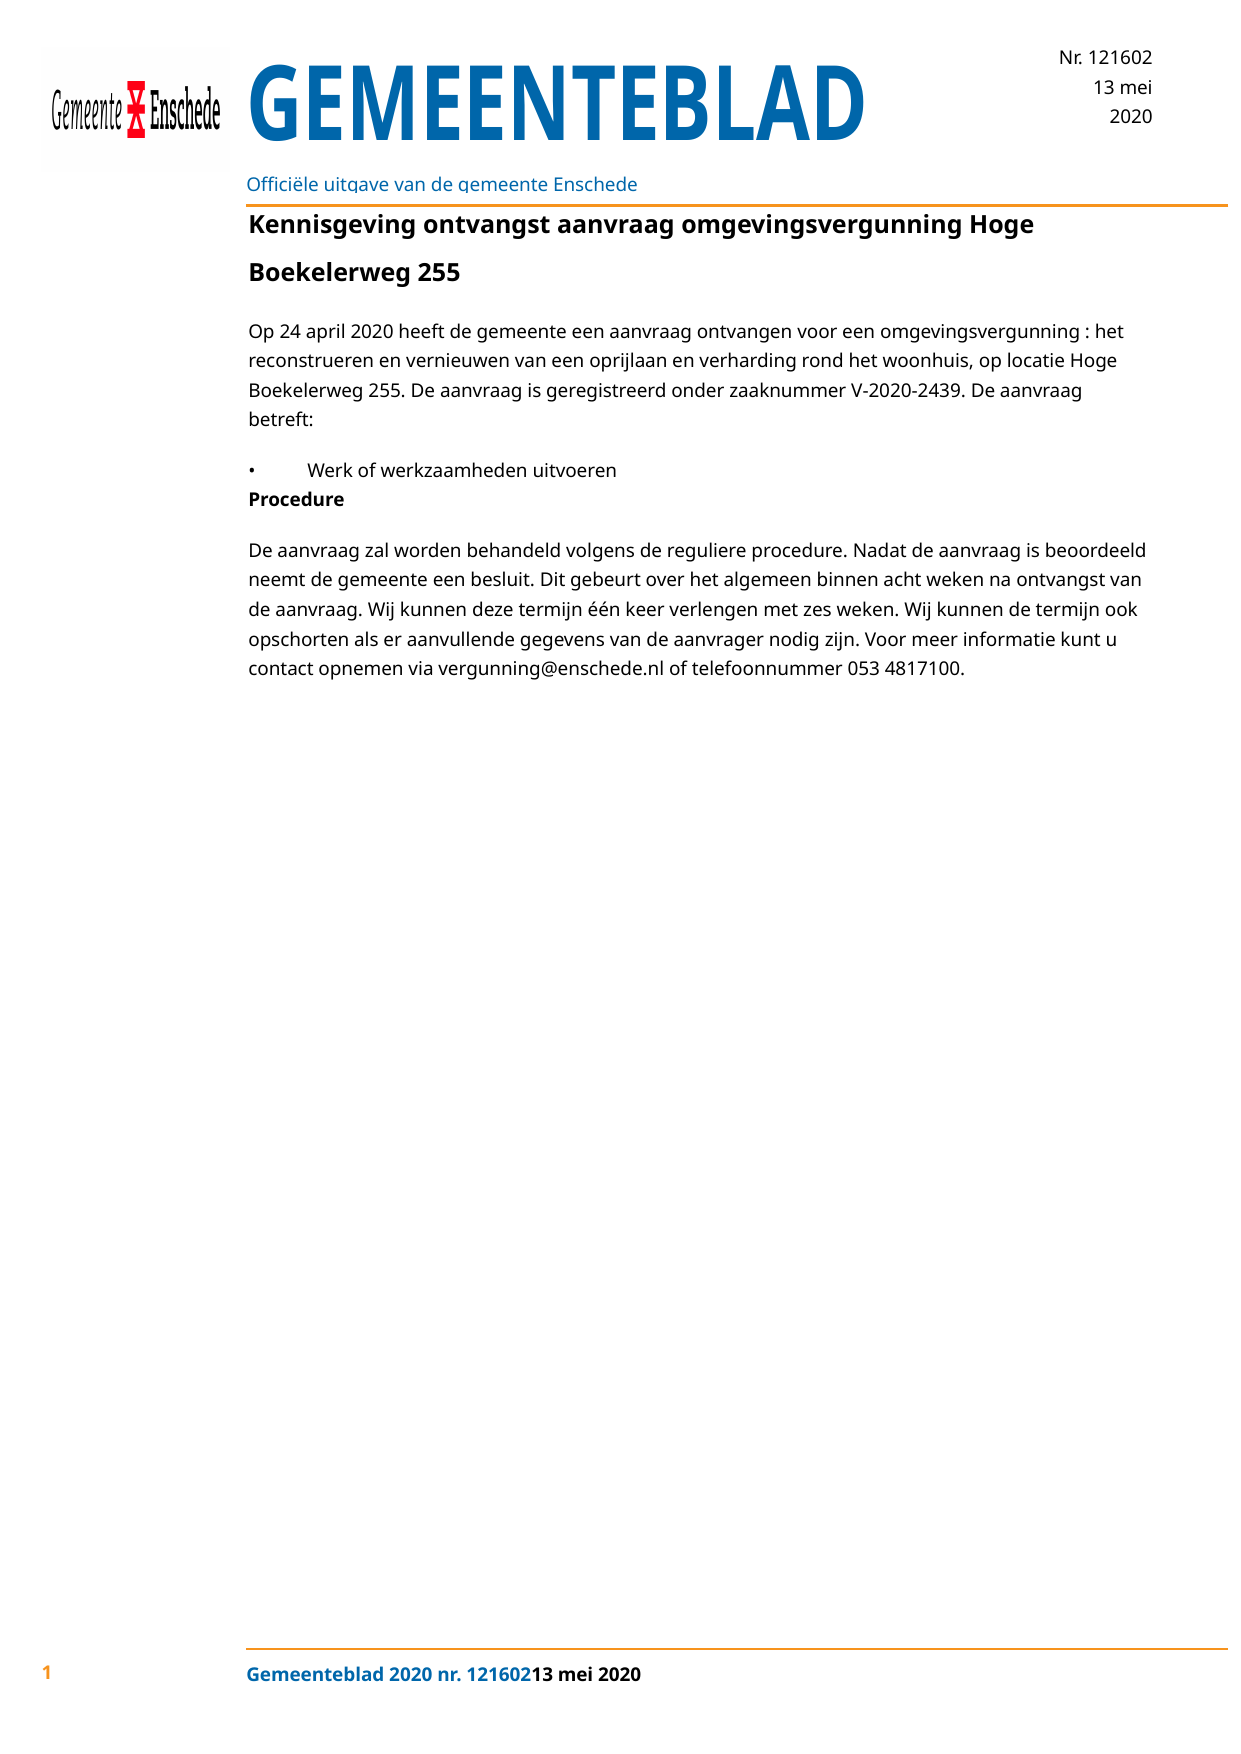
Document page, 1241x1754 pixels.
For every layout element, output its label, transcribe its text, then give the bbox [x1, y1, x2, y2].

text De aanvraag zal worden behandeld volgens de reguliere procedure. Nadat de aanvraag is beoordeeld neemt de gemeente een besluit. Dit gebeurt over het algemeen binnen acht weken na ontvangst van de aanvraag. Wij kunnen deze termijn één keer verlengen met zes weken. Wij kunnen de termijn ook opschorten als er aanvullende gegevens van de aanvrager nodig zijn. Voor meer informatie kunt u contact opnemen via vergunning@enschede.nl of telefoonnummer 053 4817100. [248, 537, 1152, 681]
text Procedure [248, 487, 1152, 512]
text Kennisgeving ontvangst aanvraag omgevingsvergunning Hoge Boekelerweg 255 [248, 207, 1152, 288]
picture [41, 47, 231, 172]
list Werk of werkzaamheden uitvoeren [248, 457, 1152, 483]
text Op 24 april 2020 heeft de gemeente een aanvraag ontvangen voor een omgevingsvergunning : het reconstrueren en vernieuwen van een oprijlaan en verharding rond het woonhuis, op locatie Hoge Boekelerweg 255. De aanvraag is geregistreerd onder zaaknummer V-2020-2439. De aanvraag betreft: [248, 318, 1152, 432]
